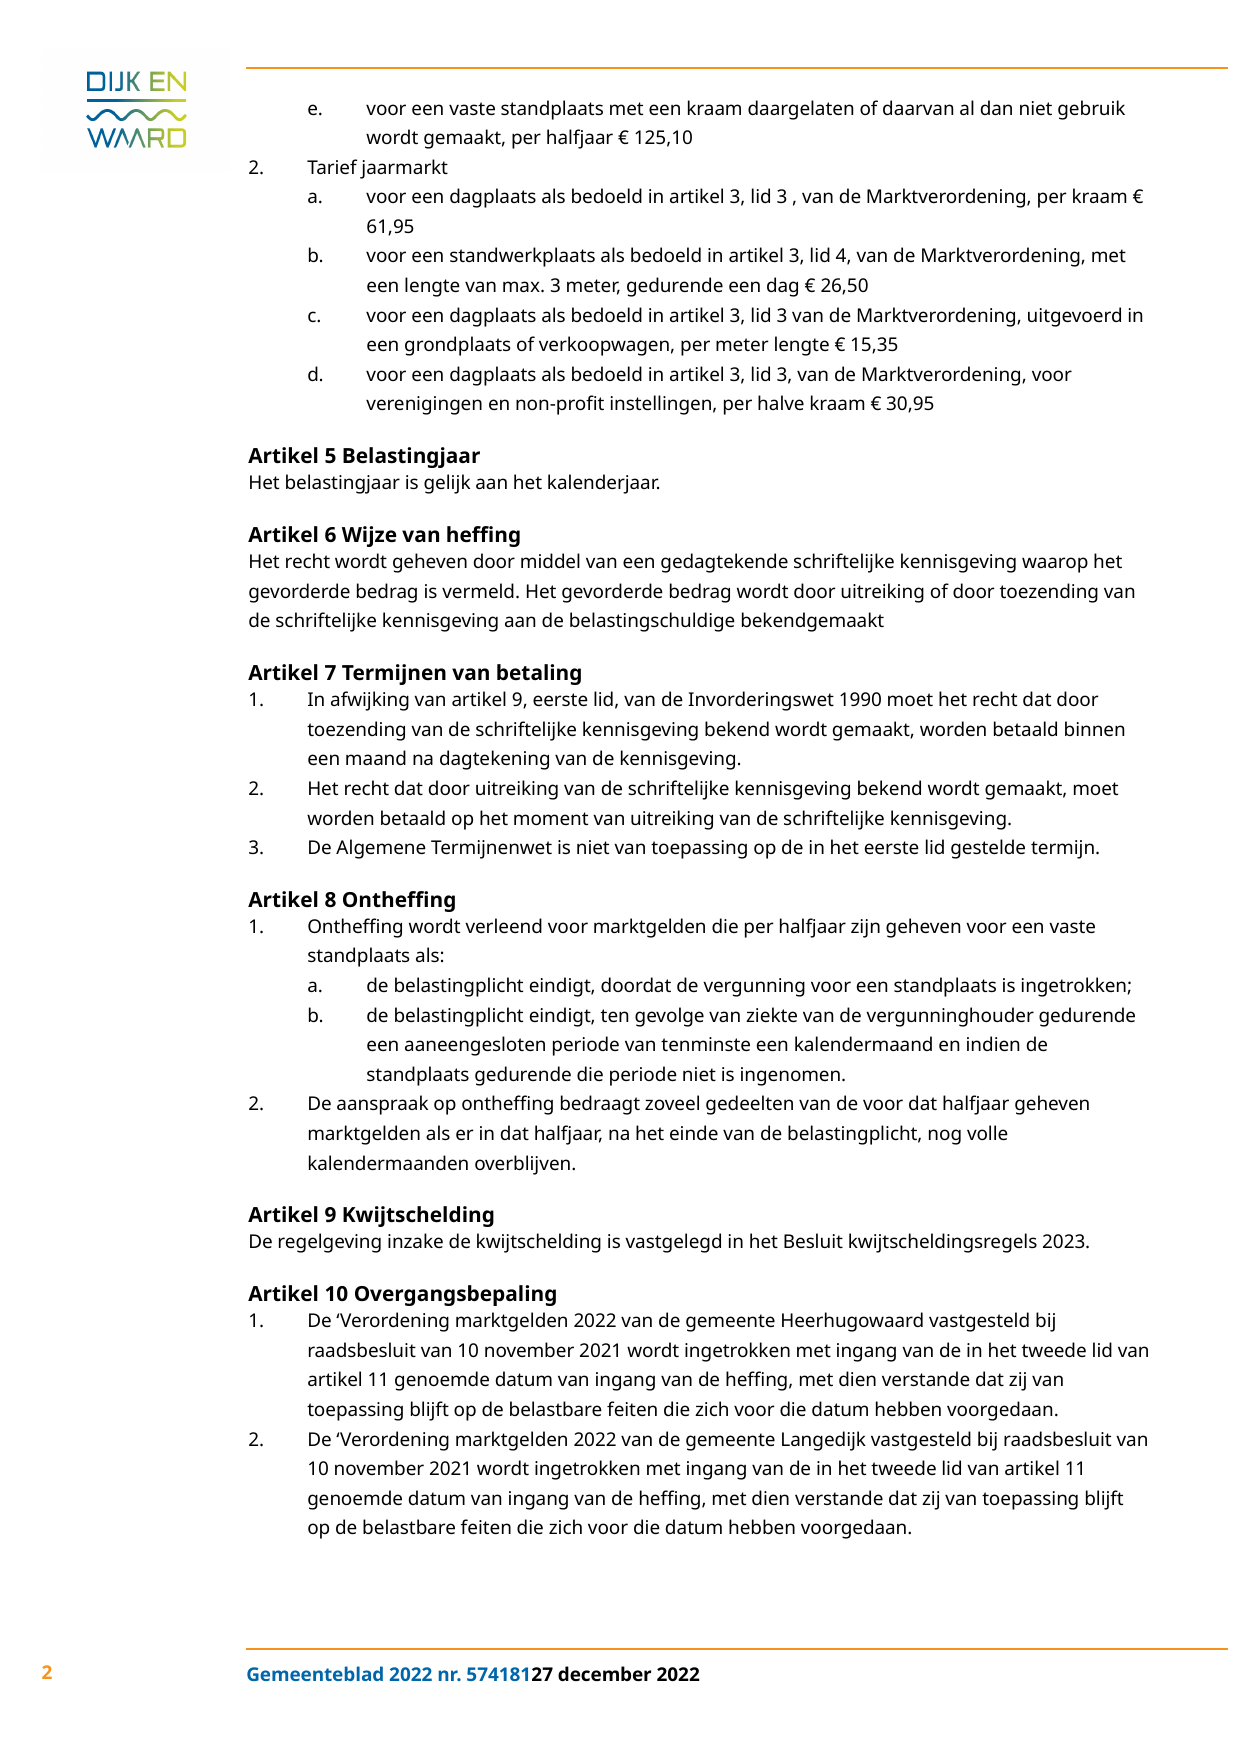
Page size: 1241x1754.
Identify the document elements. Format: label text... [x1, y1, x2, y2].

text Artikel 9 Kwijtschelding [248, 1200, 1152, 1229]
list Tarief jaarmarkt [248, 154, 1152, 180]
text Artikel 10 Overgangsbepaling [248, 1279, 1152, 1307]
text Artikel 5 Belastingjaar [248, 441, 1152, 469]
list voor een vaste standplaats met een kraam daargelaten of daarvan al dan niet gebruik wordt gemaakt, per halfjaar € 125,10 [307, 95, 1152, 150]
text Artikel 7 Termijnen van betaling [248, 658, 1152, 686]
list de belastingplicht eindigt, ten gevolge van ziekte van de vergunninghouder gedurende een aaneengesloten periode van tenminste een kalendermaand en indien de standplaats gedurende die periode niet is ingenomen. [307, 1002, 1152, 1087]
list voor een dagplaats als bedoeld in artikel 3, lid 3, van de Marktverordening, voor verenigingen en non-profit instellingen, per halve kraam € 30,95 [307, 361, 1152, 416]
list De Algemene Termijnenwet is niet van toepassing op de in het eerste lid gestelde termijn. [248, 834, 1152, 860]
list de belastingplicht eindigt, doordat de vergunning voor een standplaats is ingetrokken; [307, 972, 1152, 998]
list In afwijking van artikel 9, eerste lid, van de Invorderingswet 1990 moet het recht dat door toezending van de schriftelijke kennisgeving bekend wordt gemaakt, worden betaald binnen een maand na dagtekening van de kennisgeving. [248, 686, 1152, 771]
list Het recht dat door uitreiking van de schriftelijke kennisgeving bekend wordt gemaakt, moet worden betaald op het moment van uitreiking van de schriftelijke kennisgeving. [248, 775, 1152, 830]
list De aanspraak op ontheffing bedraagt zoveel gedeelten van de voor dat halfjaar geheven marktgelden als er in dat halfjaar, na het einde van de belastingplicht, nog volle kalendermaanden overblijven. [248, 1091, 1152, 1176]
list voor een standwerkplaats als bedoeld in artikel 3, lid 4, van de Marktverordening, met een lengte van max. 3 meter, gedurende een dag € 26,50 [307, 243, 1152, 298]
list Ontheffing wordt verleend voor marktgelden die per halfjaar zijn geheven voor een vaste standplaats als: [248, 913, 1152, 968]
list voor een dagplaats als bedoeld in artikel 3, lid 3 , van de Marktverordening, per kraam € 61,95 [307, 183, 1152, 239]
list De ‘Verordening marktgelden 2022 van de gemeente Langedijk vastgesteld bij raadsbesluit van 10 november 2021 wordt ingetrokken met ingang van de in het tweede lid van artikel 11 genoemde datum van ingang van de heffing, met dien verstande dat zij van toepassing blijft op de belastbare feiten die zich voor die datum hebben voorgedaan. [248, 1426, 1152, 1540]
text Artikel 8 Ontheffing [248, 885, 1152, 913]
text Het belastingjaar is gelijk aan het kalenderjaar. [248, 469, 1152, 495]
list voor een dagplaats als bedoeld in artikel 3, lid 3 van de Marktverordening, uitgevoerd in een grondplaats of verkoopwagen, per meter lengte € 15,35 [307, 302, 1152, 357]
list De ‘Verordening marktgelden 2022 van de gemeente Heerhugowaard vastgesteld bij raadsbesluit van 10 november 2021 wordt ingetrokken met ingang van de in het tweede lid van artikel 11 genoemde datum van ingang van de heffing, met dien verstande dat zij van toepassing blijft op de belastbare feiten die zich voor die datum hebben voorgedaan. [248, 1307, 1152, 1422]
picture [41, 47, 231, 172]
text Het recht wordt geheven door middel van een gedagtekende schriftelijke kennisgeving waarop het gevorderde bedrag is vermeld. Het gevorderde bedrag wordt door uitreiking of door toezending van de schriftelijke kennisgeving aan de belastingschuldige bekendgemaakt [248, 548, 1152, 633]
text Artikel 6 Wijze van heffing [248, 520, 1152, 548]
text De regelgeving inzake de kwijtschelding is vastgelegd in het Besluit kwijtscheldingsregels 2023. [248, 1229, 1152, 1254]
